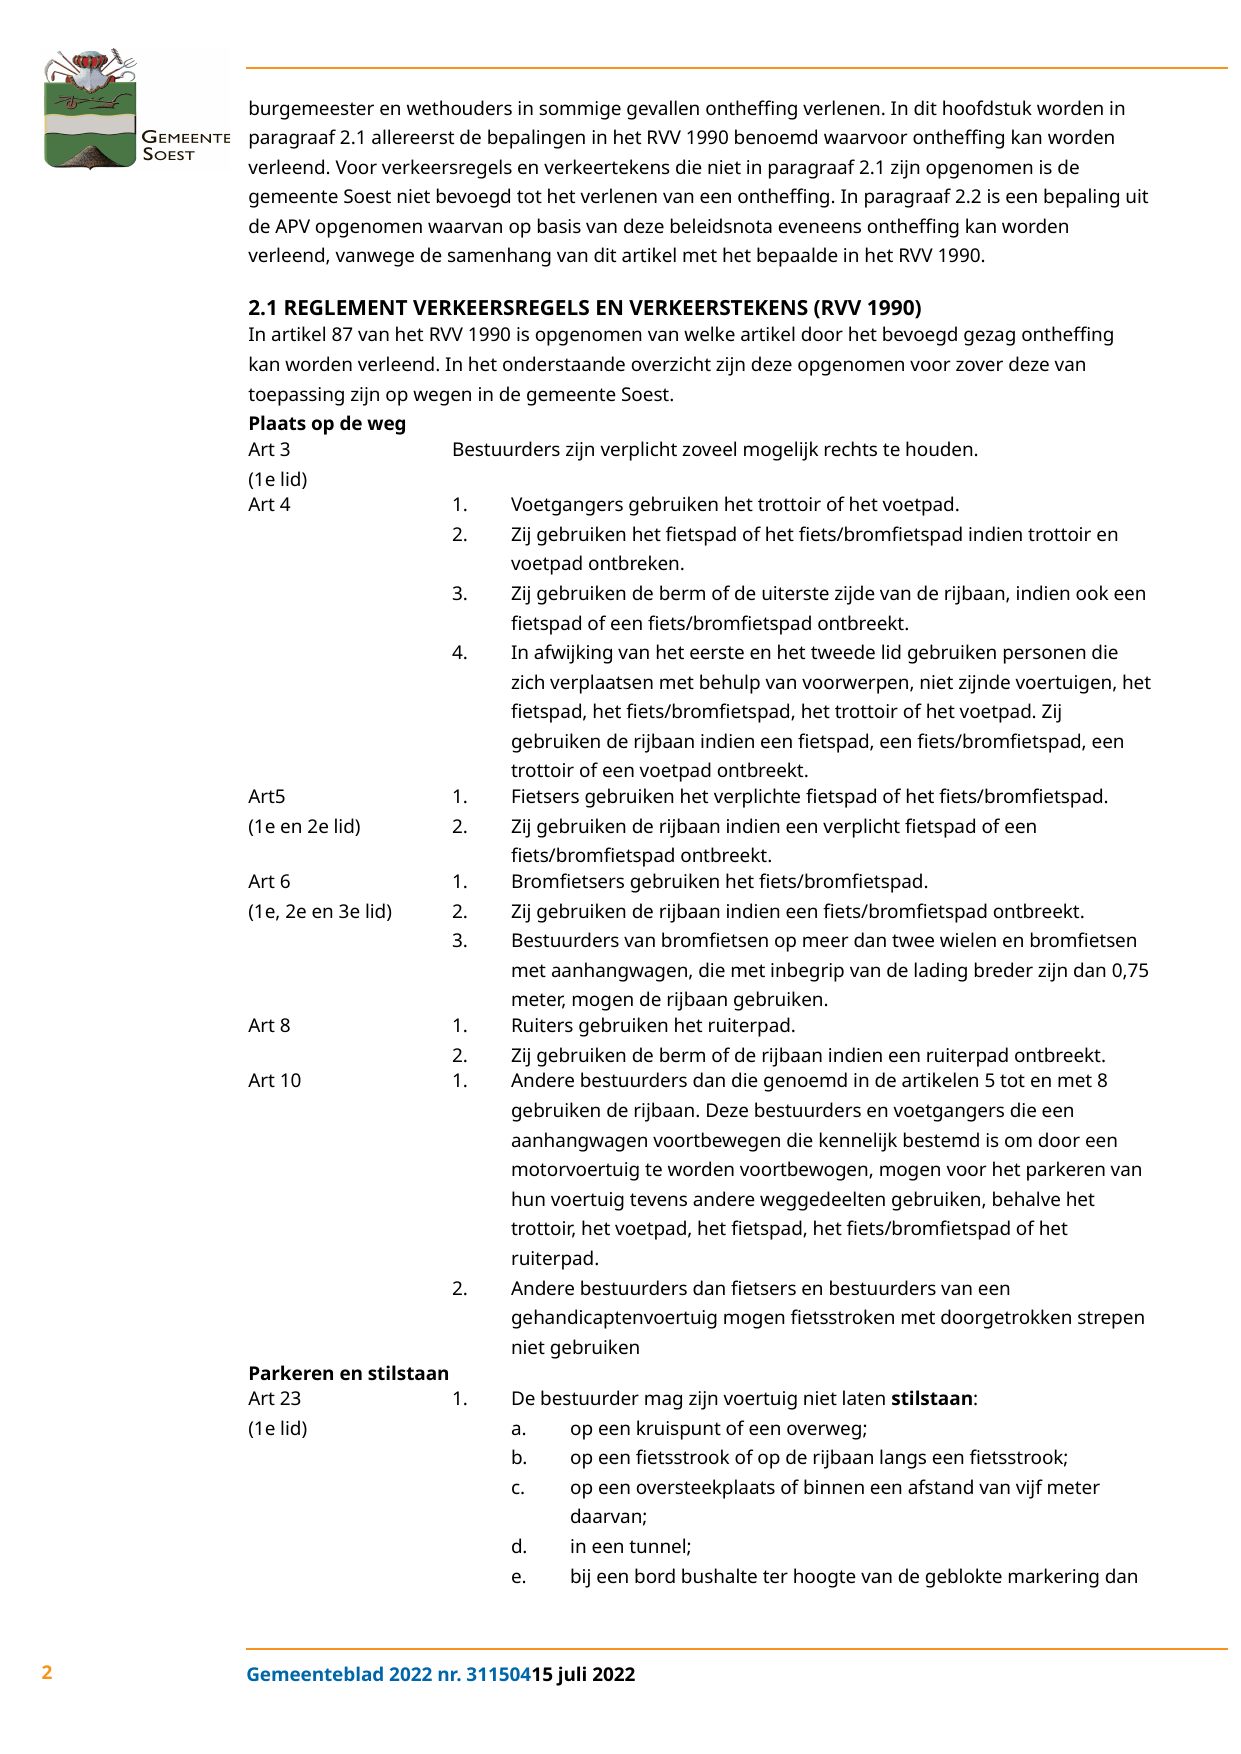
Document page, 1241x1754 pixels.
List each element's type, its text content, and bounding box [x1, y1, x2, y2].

table_cell Ruiters gebruiken het ruiterpad. Zij gebruiken de berm of de rijbaan indien een ruiterpad ontbreekt. [452, 1013, 1152, 1068]
text burgemeester en wethouders in sommige gevallen ontheffing verlenen. In dit hoofdstuk worden in paragraaf 2.1 allereerst de bepalingen in het RVV 1990 benoemd waarvoor ontheffing kan worden verleend. Voor verkeersregels en verkeertekens die niet in paragraaf 2.1 zijn opgenomen is de gemeente Soest niet bevoegd tot het verlenen van een ontheffing. In paragraaf 2.2 is een bepaling uit de APV opgenomen waarvan op basis van deze beleidsnota eveneens ontheffing kan worden verleend, vanwege de samenhang van dit artikel met het bepaalde in het RVV 1990. [248, 95, 1152, 268]
table_cell Art 3 (1e lid) [248, 436, 452, 491]
table_cell Parkeren en stilstaan [248, 1360, 1152, 1385]
table_cell De bestuurder mag zijn voertuig niet laten stilstaan: op een kruispunt of een overweg; op een fietsstrook of op de rijbaan langs een fietsstrook; op een oversteekplaats of binnen een afstand van vijf meter daarvan; in een tunnel; bij een bord bushalte ter hoogte van de geblokte markering dan [452, 1385, 1152, 1589]
table_cell Art5 (1e en 2e lid) [248, 784, 452, 868]
table_cell Bestuurders zijn verplicht zoveel mogelijk rechts te houden. [452, 436, 1152, 491]
table_cell Art 6 (1e, 2e en 3e lid) [248, 868, 452, 1012]
table_cell Art 23 (1e lid) [248, 1385, 452, 1589]
text 2.1 REGLEMENT VERKEERSREGELS EN VERKEERSTEKENS (RVV 1990) [248, 293, 1152, 322]
text In artikel 87 van het RVV 1990 is opgenomen van welke artikel door het bevoegd gezag ontheffing kan worden verleend. In het onderstaande overzicht zijn deze opgenomen voor zover deze van toepassing zijn op wegen in de gemeente Soest. [248, 322, 1152, 406]
picture [41, 47, 231, 172]
table_cell Fietsers gebruiken het verplichte fietspad of het fiets/bromfietspad. Zij gebruiken de rijbaan indien een verplicht fietspad of een fiets/bromfietspad ontbreekt. [452, 784, 1152, 868]
table_cell Bromfietsers gebruiken het fiets/bromfietspad. Zij gebruiken de rijbaan indien een fiets/bromfietspad ontbreekt. Bestuurders van bromfietsen op meer dan twee wielen en bromfietsen met aanhangwagen, die met inbegrip van de lading breder zijn dan 0,75 meter, mogen de rijbaan gebruiken. [452, 868, 1152, 1012]
table_cell Andere bestuurders dan die genoemd in de artikelen 5 tot en met 8 gebruiken de rijbaan. Deze bestuurders en voetgangers die een aanhangwagen voortbewegen die kennelijk bestemd is om door een motorvoertuig te worden voortbewogen, mogen voor het parkeren van hun voertuig tevens andere weggedeelten gebruiken, behalve het trottoir, het voetpad, het fietspad, het fiets/bromfietspad of het ruiterpad. Andere bestuurders dan fietsers en bestuurders van een gehandicaptenvoertuig mogen fietsstroken met doorgetrokken strepen niet gebruiken [452, 1068, 1152, 1360]
table_header Plaats op de weg [248, 410, 1152, 436]
table_cell Art 8 [248, 1013, 452, 1068]
table_cell Voetgangers gebruiken het trottoir of het voetpad. Zij gebruiken het fietspad of het fiets/bromfietspad indien trottoir en voetpad ontbreken. Zij gebruiken de berm of de uiterste zijde van de rijbaan, indien ook een fietspad of een fiets/bromfietspad ontbreekt. In afwijking van het eerste en het tweede lid gebruiken personen die zich verplaatsen met behulp van voorwerpen, niet zijnde voertuigen, het fietspad, het fiets/bromfietspad, het trottoir of het voetpad. Zij gebruiken de rijbaan indien een fietspad, een fiets/bromfietspad, een trottoir of een voetpad ontbreekt. [452, 491, 1152, 783]
table_cell Art 4 [248, 491, 452, 783]
table_cell Art 10 [248, 1068, 452, 1360]
